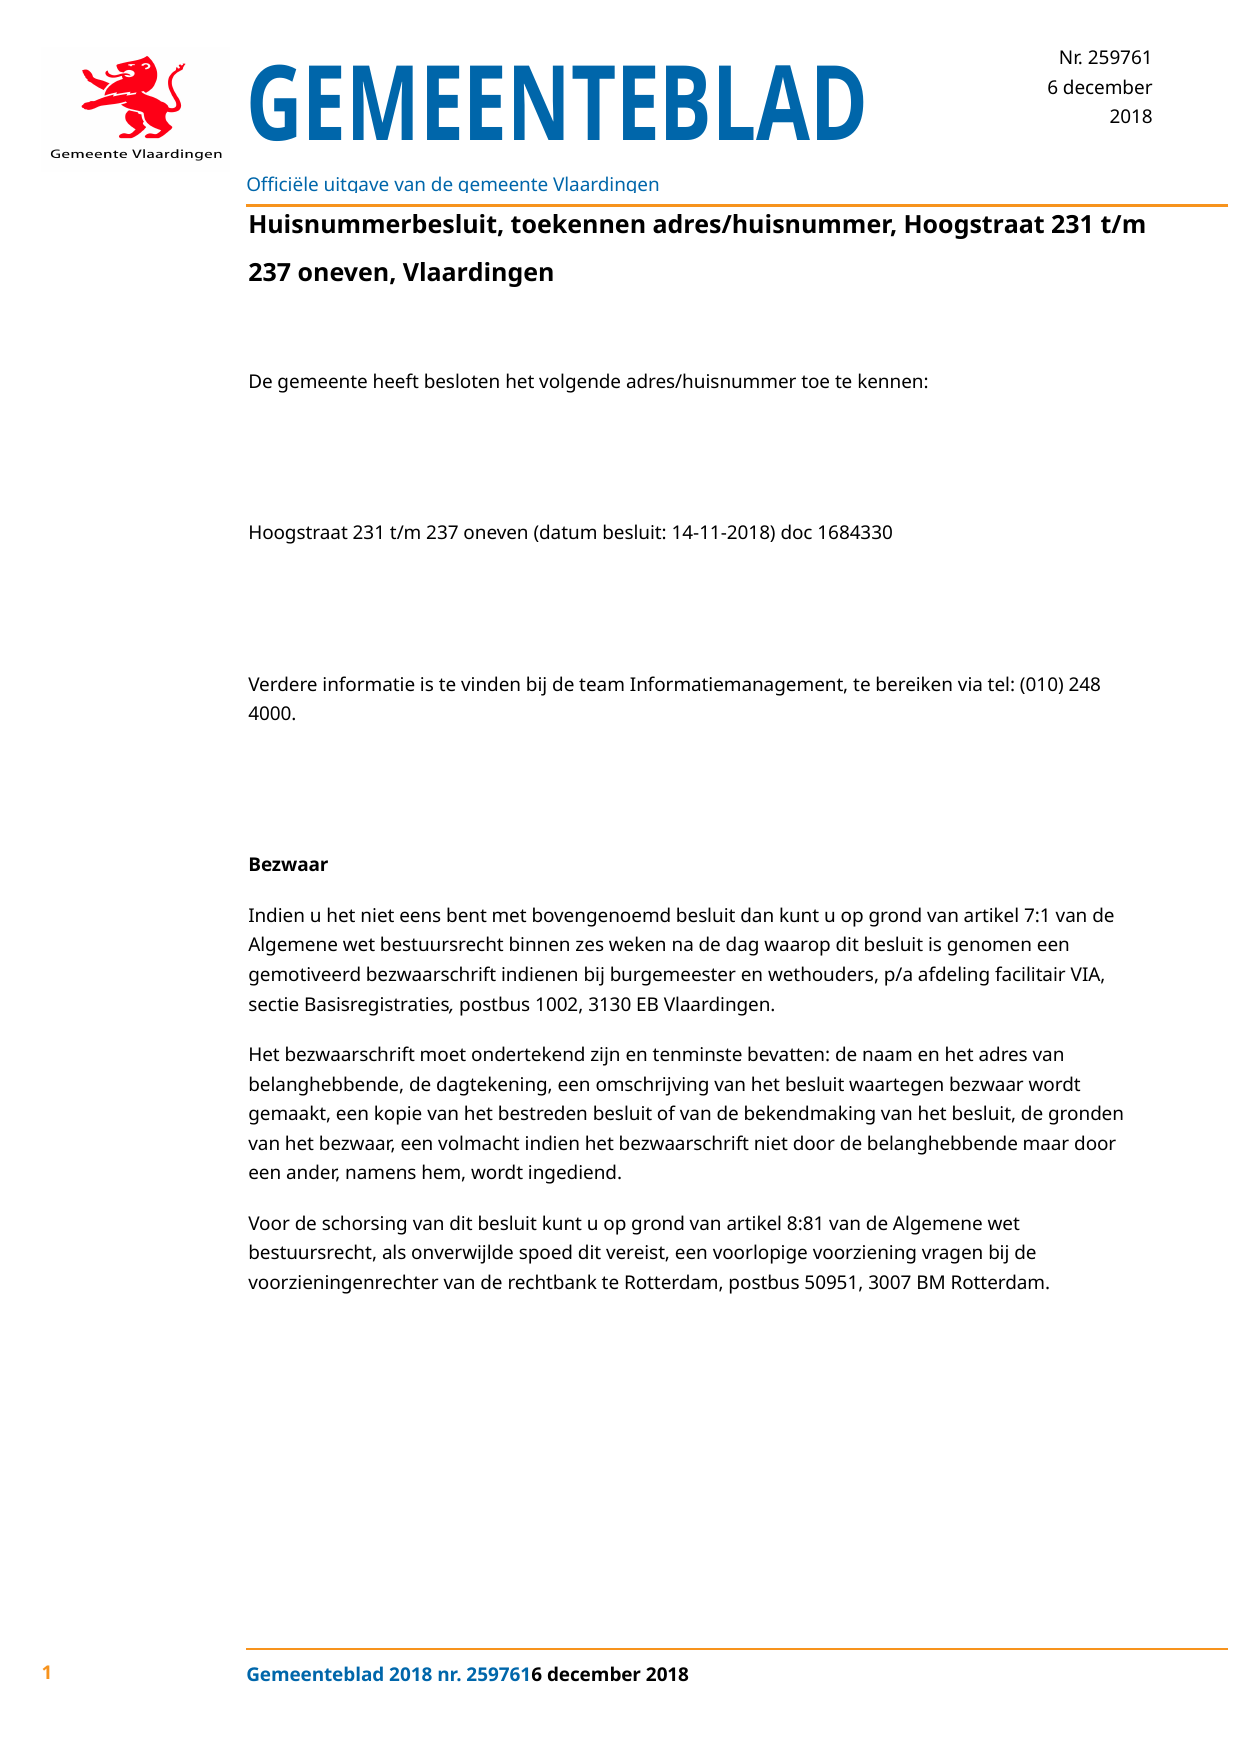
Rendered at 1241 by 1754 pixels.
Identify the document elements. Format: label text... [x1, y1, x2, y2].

text Hoogstraat 231 t/m 237 oneven (datum besluit: 14-11-2018) doc 1684330 [248, 519, 1152, 545]
text Het bezwaarschrift moet ondertekend zijn en tenminste bevatten: de naam en het adres van belanghebbende, de dagtekening, een omschrijving van het besluit waartegen bezwaar wordt gemaakt, een kopie van het bestreden besluit of van de bekendmaking van het besluit, de gronden van het bezwaar, een volmacht indien het bezwaarschrift niet door de belanghebbende maar door een ander, namens hem, wordt ingediend. [248, 1041, 1152, 1185]
text De gemeente heeft besloten het volgende adres/huisnummer toe te kennen: [248, 368, 1152, 394]
text Indien u het niet eens bent met bovengenoemd besluit dan kunt u op grond van artikel 7:1 van de Algemene wet bestuursrecht binnen zes weken na de dag waarop dit besluit is genomen een gemotiveerd bezwaarschrift indienen bij burgemeester en wethouders, p/a afdeling facilitair VIA, sectie Basisregistraties, postbus 1002, 3130 EB Vlaardingen. [248, 902, 1152, 1017]
picture [41, 47, 231, 172]
text Huisnummerbesluit, toekennen adres/huisnummer, Hoogstraat 231 t/m 237 oneven, Vlaardingen [248, 207, 1152, 288]
text Bezwaar [248, 852, 1152, 877]
text Verdere informatie is te vinden bij de team Informatiemanagement, te bereiken via tel: (010) 248 4000. [248, 671, 1152, 726]
text Voor de schorsing van dit besluit kunt u op grond van artikel 8:81 van de Algemene wet bestuursrecht, als onverwijlde spoed dit vereist, een voorlopige voorziening vragen bij de voorzieningenrechter van de rechtbank te Rotterdam, postbus 50951, 3007 BM Rotterdam. [248, 1210, 1152, 1295]
